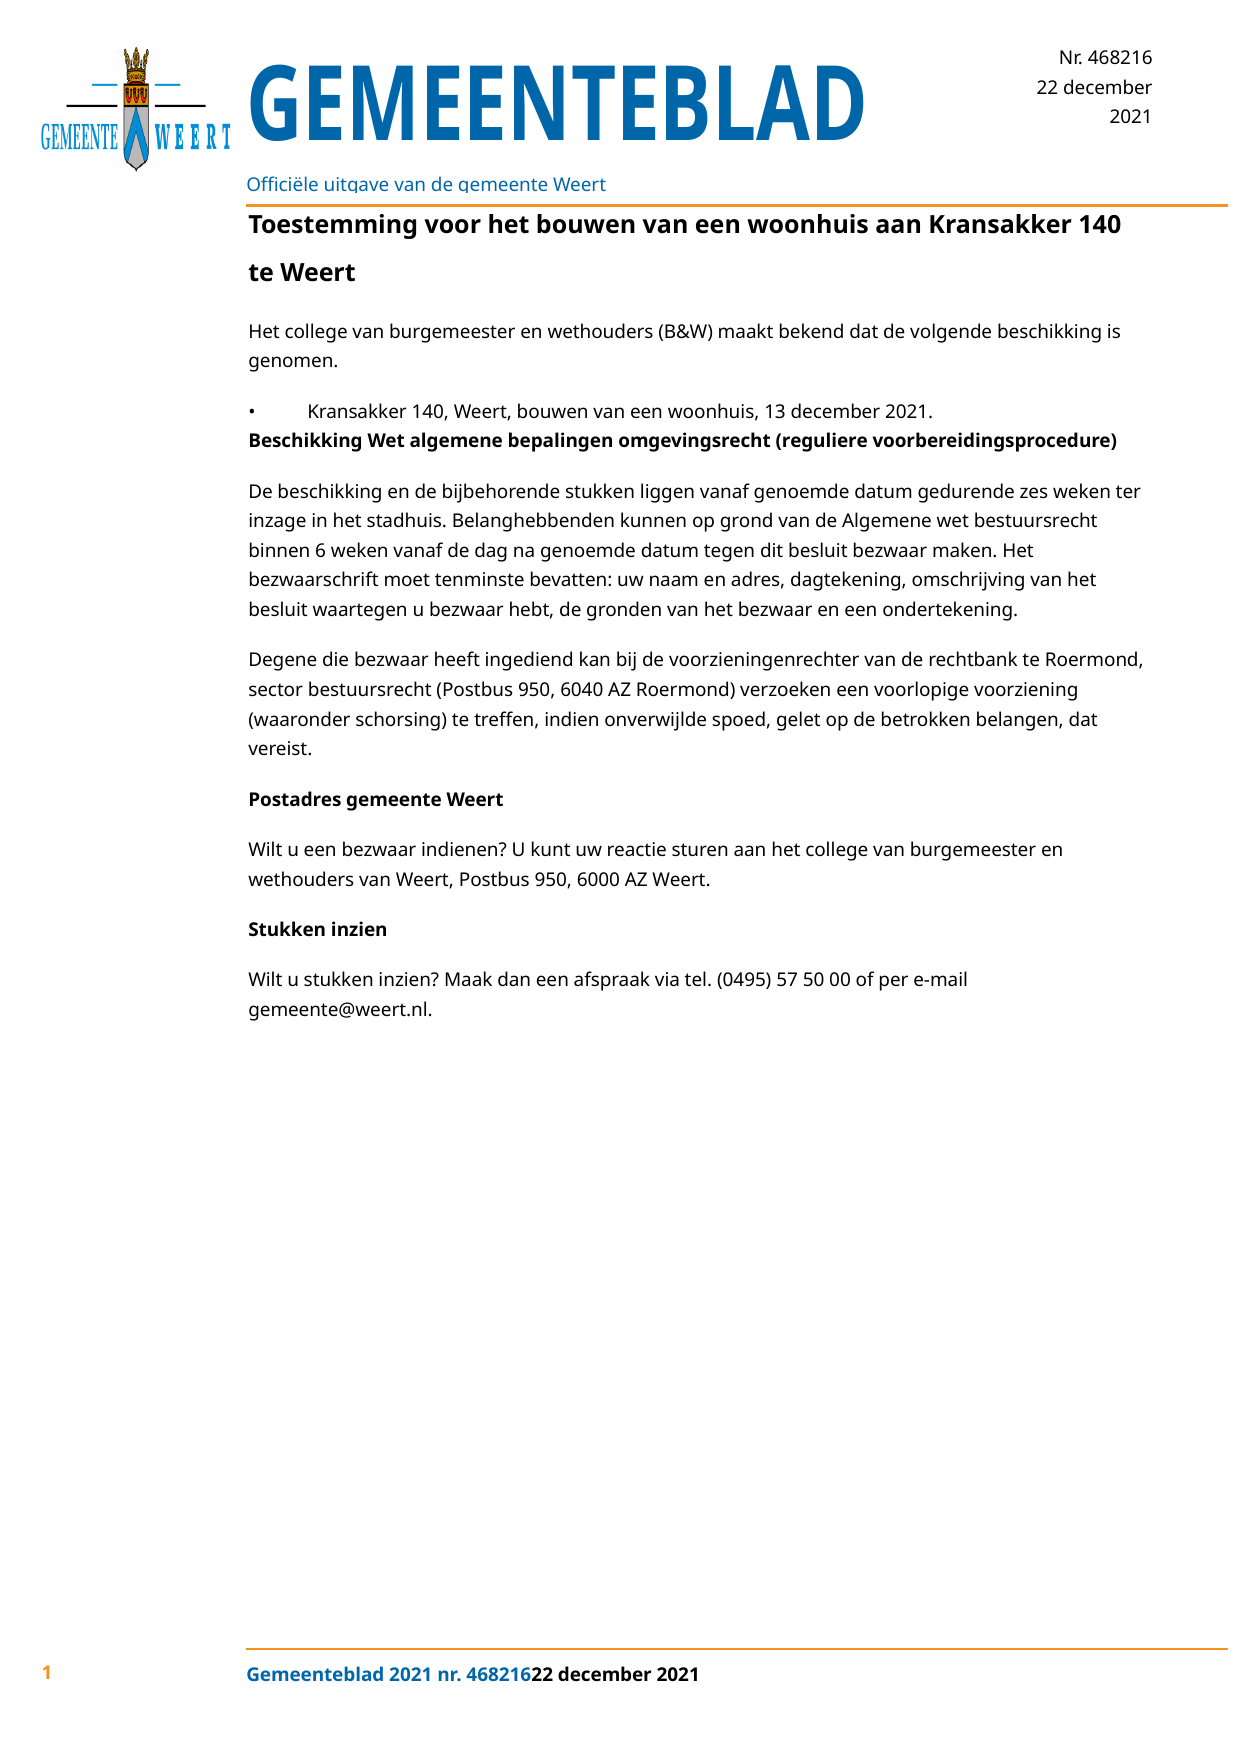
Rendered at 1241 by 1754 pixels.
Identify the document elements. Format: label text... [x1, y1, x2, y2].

picture [41, 47, 231, 172]
text Toestemming voor het bouwen van een woonhuis aan Kransakker 140 te Weert [248, 207, 1152, 288]
text Stukken inzien [248, 916, 1152, 942]
text Wilt u een bezwaar indienen? U kunt uw reactie sturen aan het college van burgemeester en wethouders van Weert, Postbus 950, 6000 AZ Weert. [248, 836, 1152, 892]
text Beschikking Wet algemene bepalingen omgevingsrecht (reguliere voorbereidingsprocedure) [248, 427, 1152, 453]
text Wilt u stukken inzien? Maak dan een afspraak via tel. (0495) 57 50 00 of per e-mail gemeente@weert.nl. [248, 967, 1152, 1022]
list Kransakker 140, Weert, bouwen van een woonhuis, 13 december 2021. [248, 398, 1152, 424]
text Het college van burgemeester en wethouders (B&W) maakt bekend dat de volgende beschikking is genomen. [248, 318, 1152, 373]
text Degene die bezwaar heeft ingediend kan bij de voorzieningenrechter van de rechtbank te Roermond, sector bestuursrecht (Postbus 950, 6040 AZ Roermond) verzoeken een voorlopige voorziening (waaronder schorsing) te treffen, indien onverwijlde spoed, gelet op de betrokken belangen, dat vereist. [248, 647, 1152, 761]
text Postadres gemeente Weert [248, 786, 1152, 812]
text De beschikking en de bijbehorende stukken liggen vanaf genoemde datum gedurende zes weken ter inzage in het stadhuis. Belanghebbenden kunnen op grond van de Algemene wet bestuursrecht binnen 6 weken vanaf de dag na genoemde datum tegen dit besluit bezwaar maken. Het bezwaarschrift moet tenminste bevatten: uw naam en adres, dagtekening, omschrijving van het besluit waartegen u bezwaar hebt, de gronden van het bezwaar en een ondertekening. [248, 478, 1152, 622]
